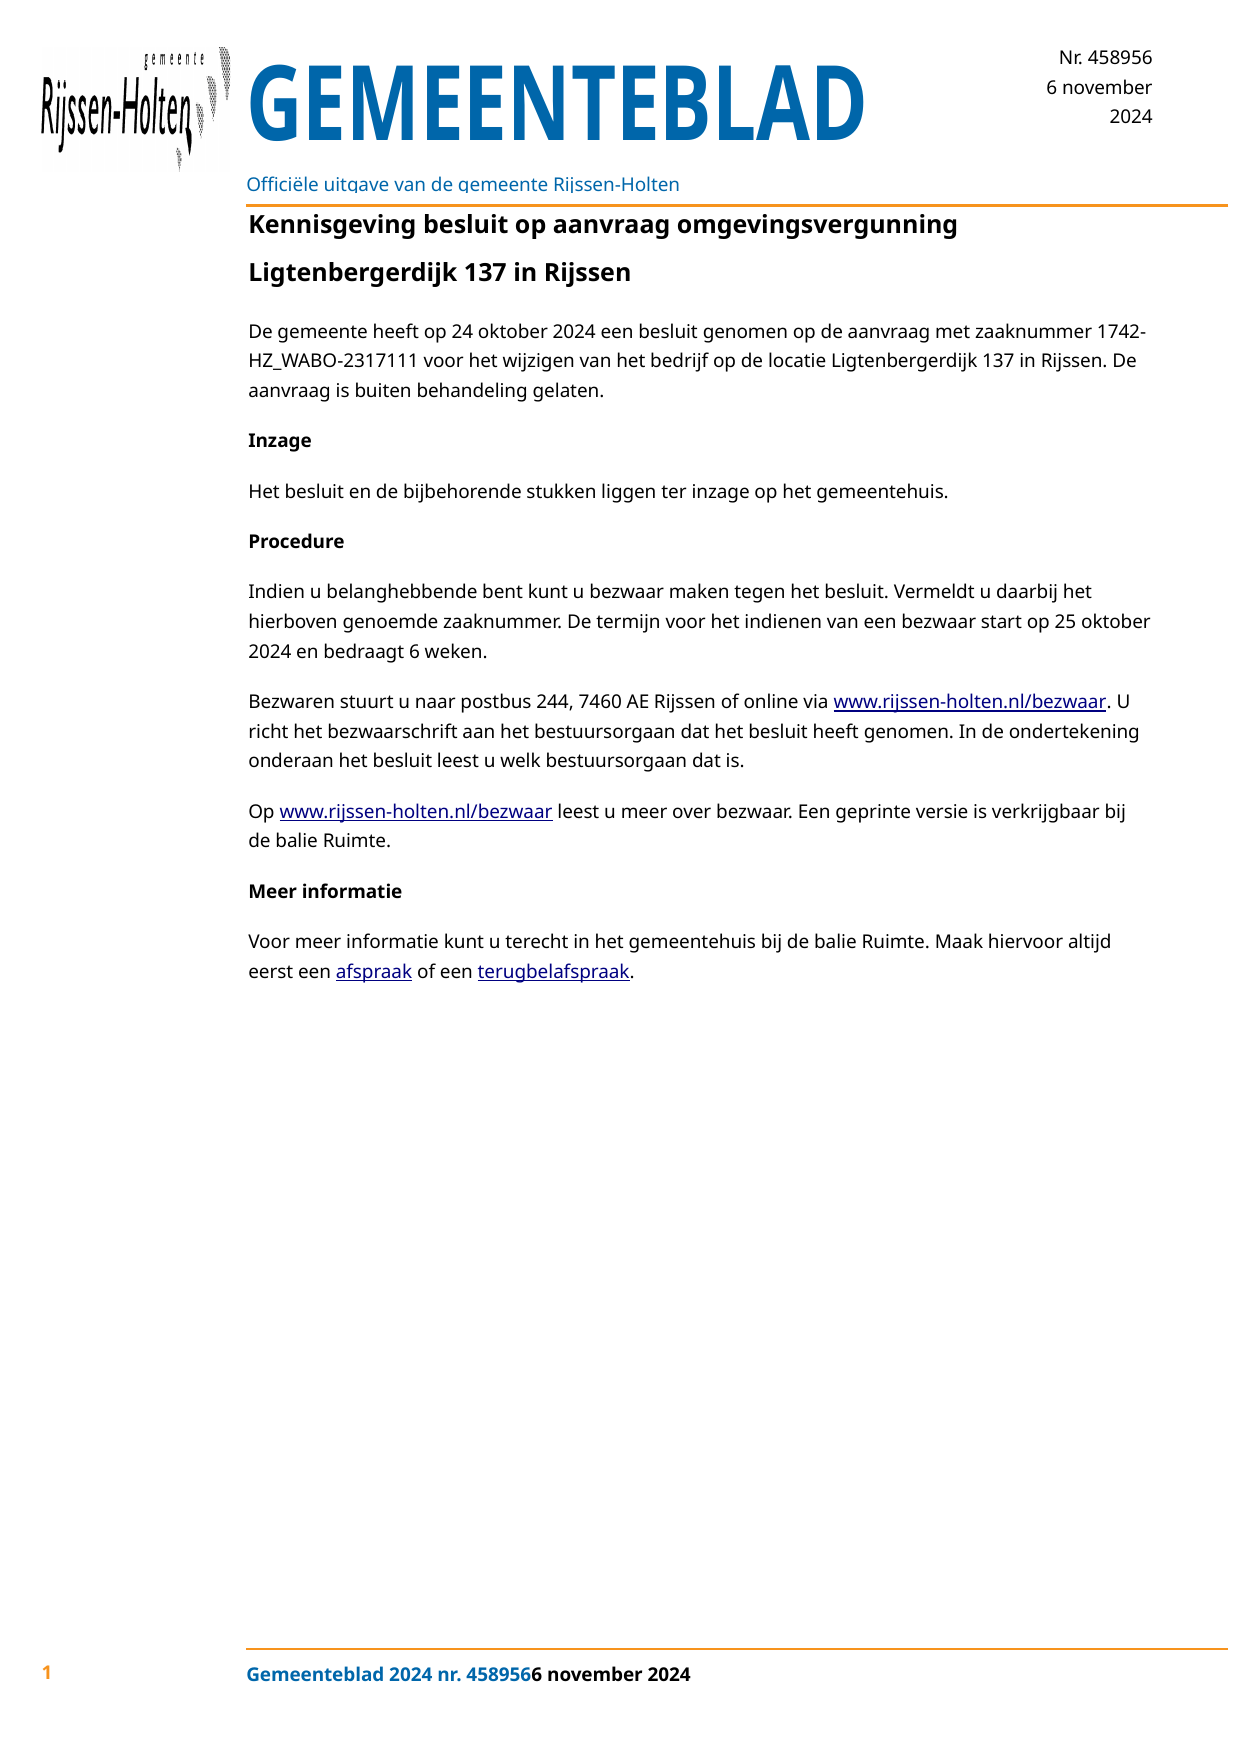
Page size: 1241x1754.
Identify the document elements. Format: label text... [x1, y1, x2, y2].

text Het besluit en de bijbehorende stukken liggen ter inzage op het gemeentehuis. [248, 478, 1152, 504]
text Inzage [248, 427, 1152, 453]
text De gemeente heeft op 24 oktober 2024 een besluit genomen op de aanvraag met zaaknummer 1742-HZ_WABO-2317111 voor het wijzigen van het bedrijf op de locatie Ligtenbergerdijk 137 in Rijssen. De aanvraag is buiten behandeling gelaten. [248, 318, 1152, 403]
text Procedure [248, 528, 1152, 554]
text Voor meer informatie kunt u terecht in het gemeentehuis bij de balie Ruimte. Maak hiervoor altijd eerst een afspraak of een terugbelafspraak. [248, 928, 1152, 984]
text Bezwaren stuurt u naar postbus 244, 7460 AE Rijssen of online via www.rijssen-holten.nl/bezwaar. U richt het bezwaarschrift aan het bestuursorgaan dat het besluit heeft genomen. In de ondertekening onderaan het besluit leest u welk bestuursorgaan dat is. [248, 688, 1152, 773]
text Op www.rijssen-holten.nl/bezwaar leest u meer over bezwaar. Een geprinte versie is verkrijgbaar bij de balie Ruimte. [248, 798, 1152, 853]
text Meer informatie [248, 878, 1152, 904]
picture [41, 47, 231, 172]
text Kennisgeving besluit op aanvraag omgevingsvergunning Ligtenbergerdijk 137 in Rijssen [248, 207, 1152, 288]
text Indien u belanghebbende bent kunt u bezwaar maken tegen het besluit. Vermeldt u daarbij het hierboven genoemde zaaknummer. De termijn voor het indienen van een bezwaar start op 25 oktober 2024 en bedraagt 6 weken. [248, 579, 1152, 664]
